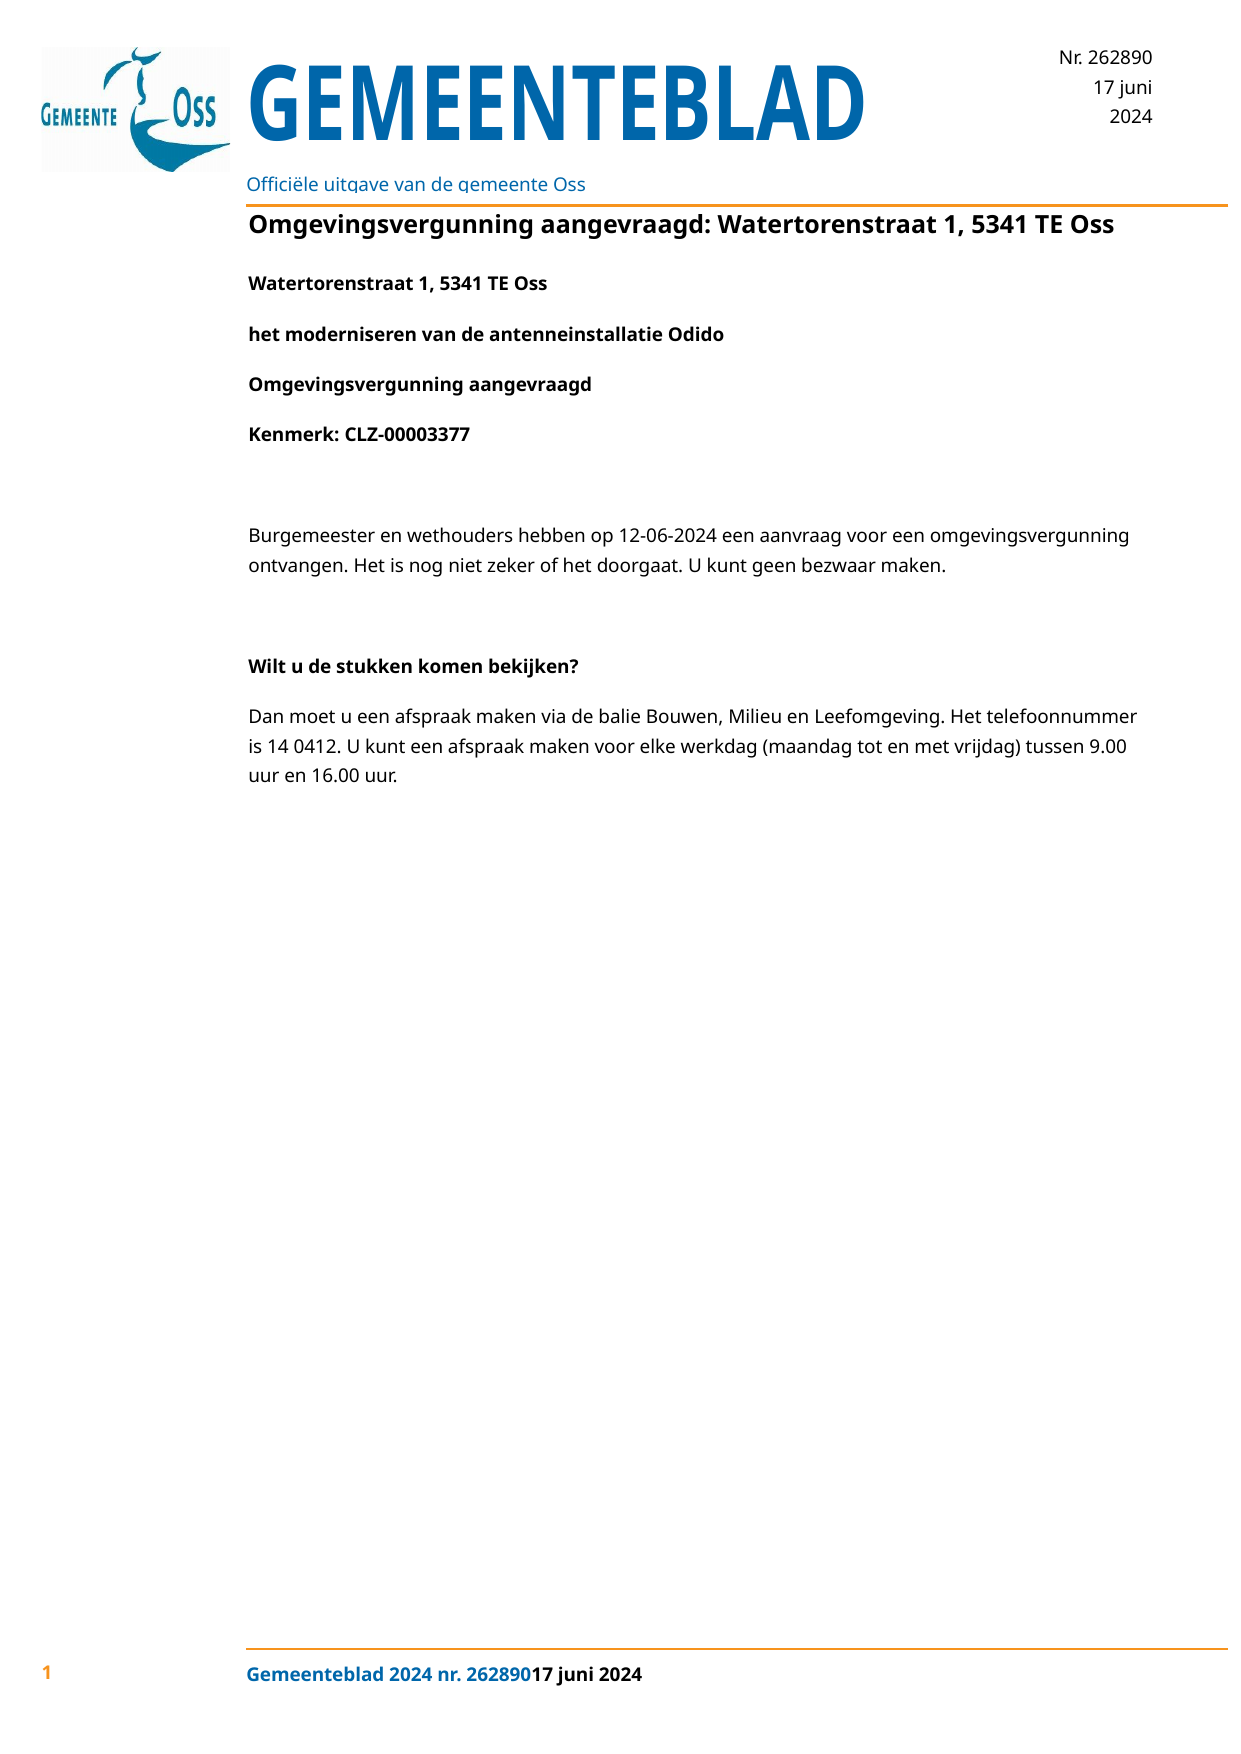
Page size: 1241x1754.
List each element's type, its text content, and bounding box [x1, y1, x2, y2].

text Wilt u de stukken komen bekijken? [248, 653, 1152, 678]
text Omgevingsvergunning aangevraagd: Watertorenstraat 1, 5341 TE Oss [248, 207, 1152, 241]
picture [41, 47, 231, 172]
text Kenmerk: CLZ-00003377 [248, 422, 1152, 447]
text het moderniseren van de antenneinstallatie Odido [248, 321, 1152, 346]
text Dan moet u een afspraak maken via de balie Bouwen, Milieu en Leefomgeving. Het telefoonnummer is 14 0412. U kunt een afspraak maken voor elke werkdag (maandag tot en met vrijdag) tussen 9.00 uur en 16.00 uur. [248, 703, 1152, 788]
text Burgemeester en wethouders hebben op 12-06-2024 een aanvraag voor een omgevingsvergunning ontvangen. Het is nog niet zeker of het doorgaat. U kunt geen bezwaar maken. [248, 522, 1152, 578]
text Omgevingsvergunning aangevraagd [248, 371, 1152, 397]
text Watertorenstraat 1, 5341 TE Oss [248, 270, 1152, 296]
